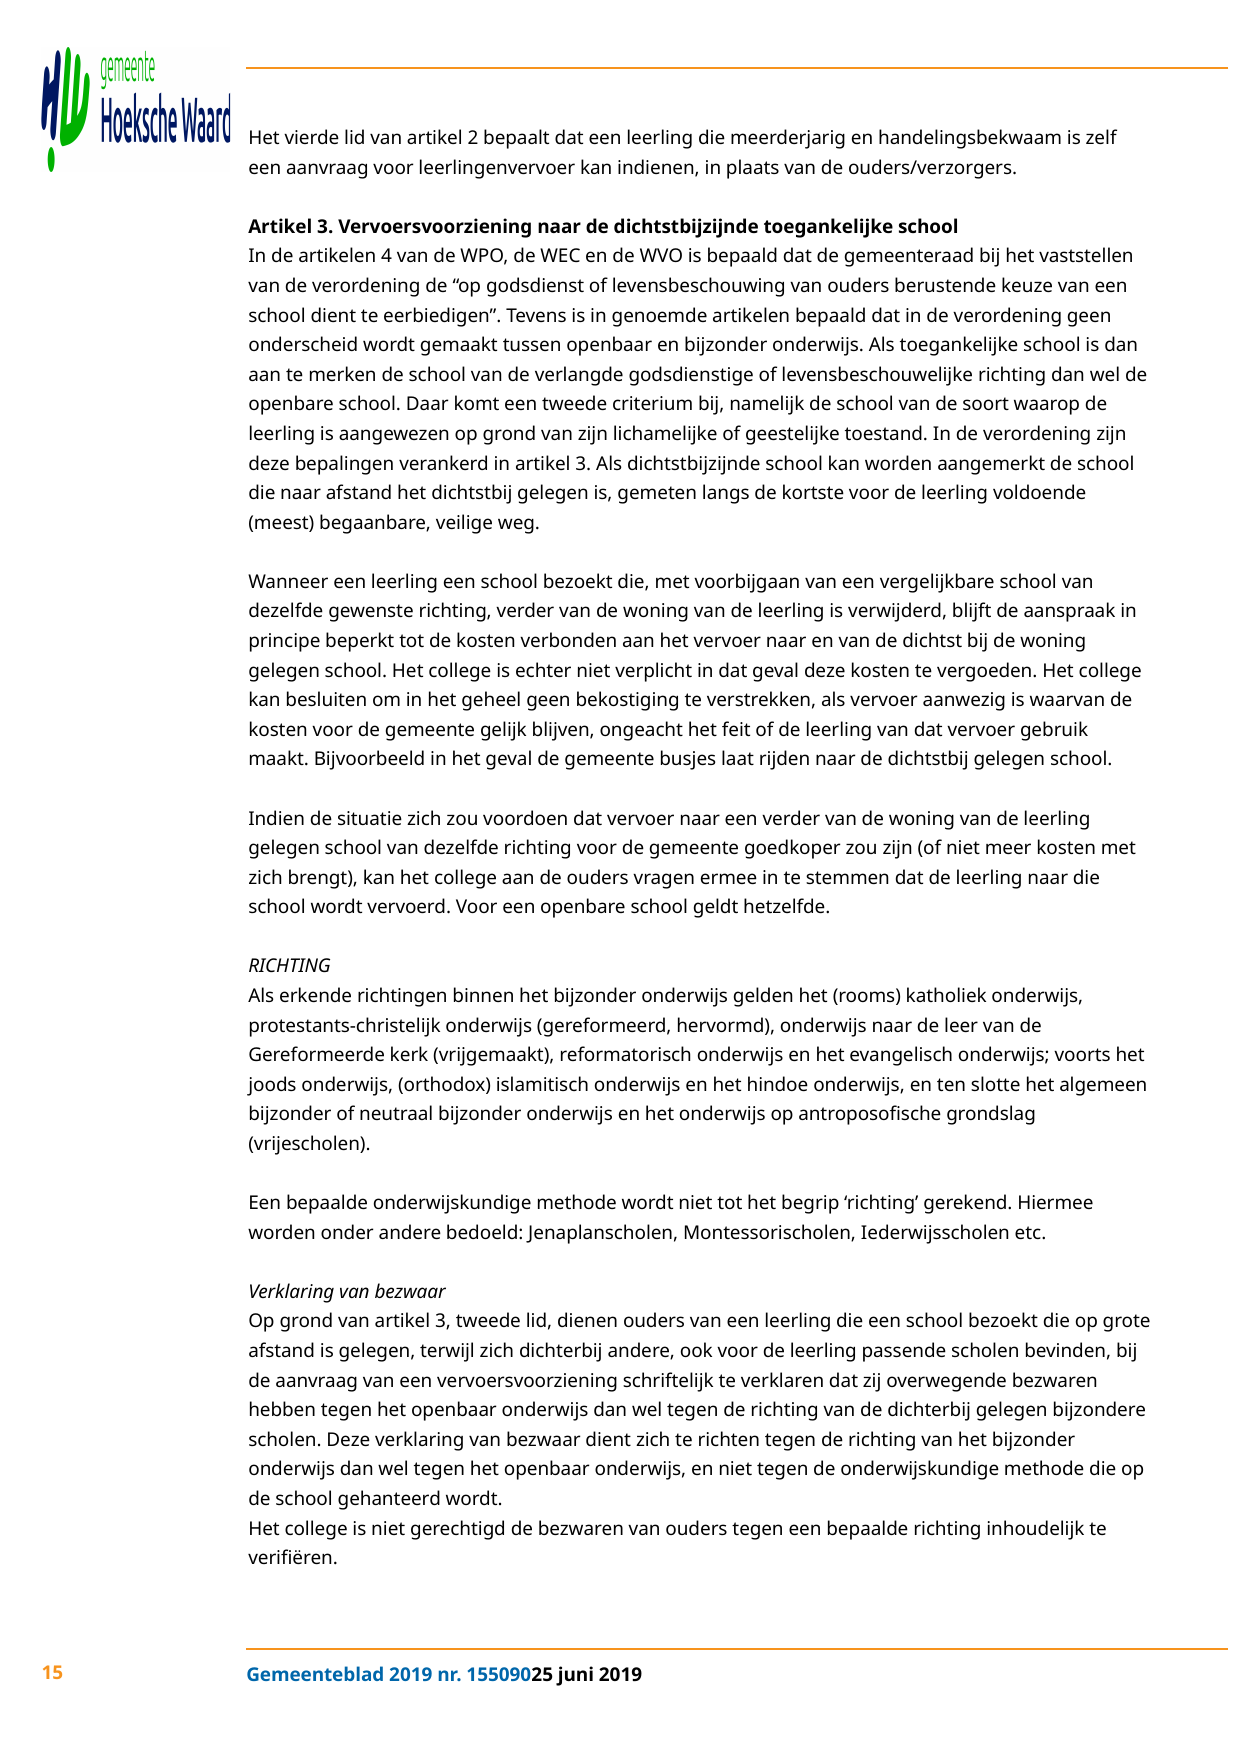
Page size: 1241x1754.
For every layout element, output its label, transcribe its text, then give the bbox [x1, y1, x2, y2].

text Het vierde lid van artikel 2 bepaalt dat een leerling die meerderjarig en handelingsbekwaam is zelf een aanvraag voor leerlingenvervoer kan indienen, in plaats van de ouders/verzorgers. [248, 124, 1152, 180]
text Als erkende richtingen binnen het bijzonder onderwijs gelden het (rooms) katholiek onderwijs, protestants-christelijk onderwijs (gereformeerd, hervormd), onderwijs naar de leer van de Gereformeerde kerk (vrijgemaakt), reformatorisch onderwijs en het evangelisch onderwijs; voorts het joods onderwijs, (orthodox) islamitisch onderwijs en het hindoe onderwijs, en ten slotte het algemeen bijzonder of neutraal bijzonder onderwijs en het onderwijs op antroposofische grondslag (vrijescholen). [248, 982, 1152, 1156]
text Indien de situatie zich zou voordoen dat vervoer naar een verder van de woning van de leerling gelegen school van dezelfde richting voor de gemeente goedkoper zou zijn (of niet meer kosten met zich brengt), kan het college aan de ouders vragen ermee in te stemmen dat de leerling naar die school wordt vervoerd. Voor een openbare school geldt hetzelfde. [248, 805, 1152, 919]
picture [41, 47, 231, 172]
text Het college is niet gerechtigd de bezwaren van ouders tegen een bepaalde richting inhoudelijk te verifiëren. [248, 1515, 1152, 1570]
text RICHTING [248, 953, 1152, 978]
text Een bepaalde onderwijskundige methode wordt niet tot het begrip ‘richting’ gerekend. Hiermee worden onder andere bedoeld: Jenaplanscholen, Montessorischolen, Iederwijsscholen etc. [248, 1189, 1152, 1245]
text Wanneer een leerling een school bezoekt die, met voorbijgaan van een vergelijkbare school van dezelfde gewenste richting, verder van de woning van de leerling is verwijderd, blijft de aanspraak in principe beperkt tot de kosten verbonden aan het vervoer naar en van de dichtst bij de woning gelegen school. Het college is echter niet verplicht in dat geval deze kosten te vergoeden. Het college kan besluiten om in het geheel geen bekostiging te verstrekken, als vervoer aanwezig is waarvan de kosten voor de gemeente gelijk blijven, ongeacht het feit of de leerling van dat vervoer gebruik maakt. Bijvoorbeeld in het geval de gemeente busjes laat rijden naar de dichtstbij gelegen school. [248, 568, 1152, 771]
text Verklaring van bezwaar [248, 1278, 1152, 1304]
text Op grond van artikel 3, tweede lid, dienen ouders van een leerling die een school bezoekt die op grote afstand is gelegen, terwijl zich dichterbij andere, ook voor de leerling passende scholen bevinden, bij de aanvraag van een vervoersvoorziening schriftelijk te verklaren dat zij overwegende bezwaren hebben tegen het openbaar onderwijs dan wel tegen de richting van de dichterbij gelegen bijzondere scholen. Deze verklaring van bezwaar dient zich te richten tegen de richting van het bijzonder onderwijs dan wel tegen het openbaar onderwijs, en niet tegen de onderwijskundige methode die op de school gehanteerd wordt. [248, 1308, 1152, 1511]
text Artikel 3. Vervoersvoorziening naar de dichtstbijzijnde toegankelijke school [248, 213, 1152, 239]
text In de artikelen 4 van de WPO, de WEC en de WVO is bepaald dat de gemeenteraad bij het vaststellen van de verordening de “op godsdienst of levensbeschouwing van ouders berustende keuze van een school dient te eerbiedigen”. Tevens is in genoemde artikelen bepaald dat in de verordening geen onderscheid wordt gemaakt tussen openbaar en bijzonder onderwijs. Als toegankelijke school is dan aan te merken de school van de verlangde godsdienstige of levensbeschouwelijke richting dan wel de openbare school. Daar komt een tweede criterium bij, namelijk de school van de soort waarop de leerling is aangewezen op grond van zijn lichamelijke of geestelijke toestand. In de verordening zijn deze bepalingen verankerd in artikel 3. Als dichtstbijzijnde school kan worden aangemerkt de school die naar afstand het dichtstbij gelegen is, gemeten langs de kortste voor de leerling voldoende (meest) begaanbare, veilige weg. [248, 243, 1152, 535]
